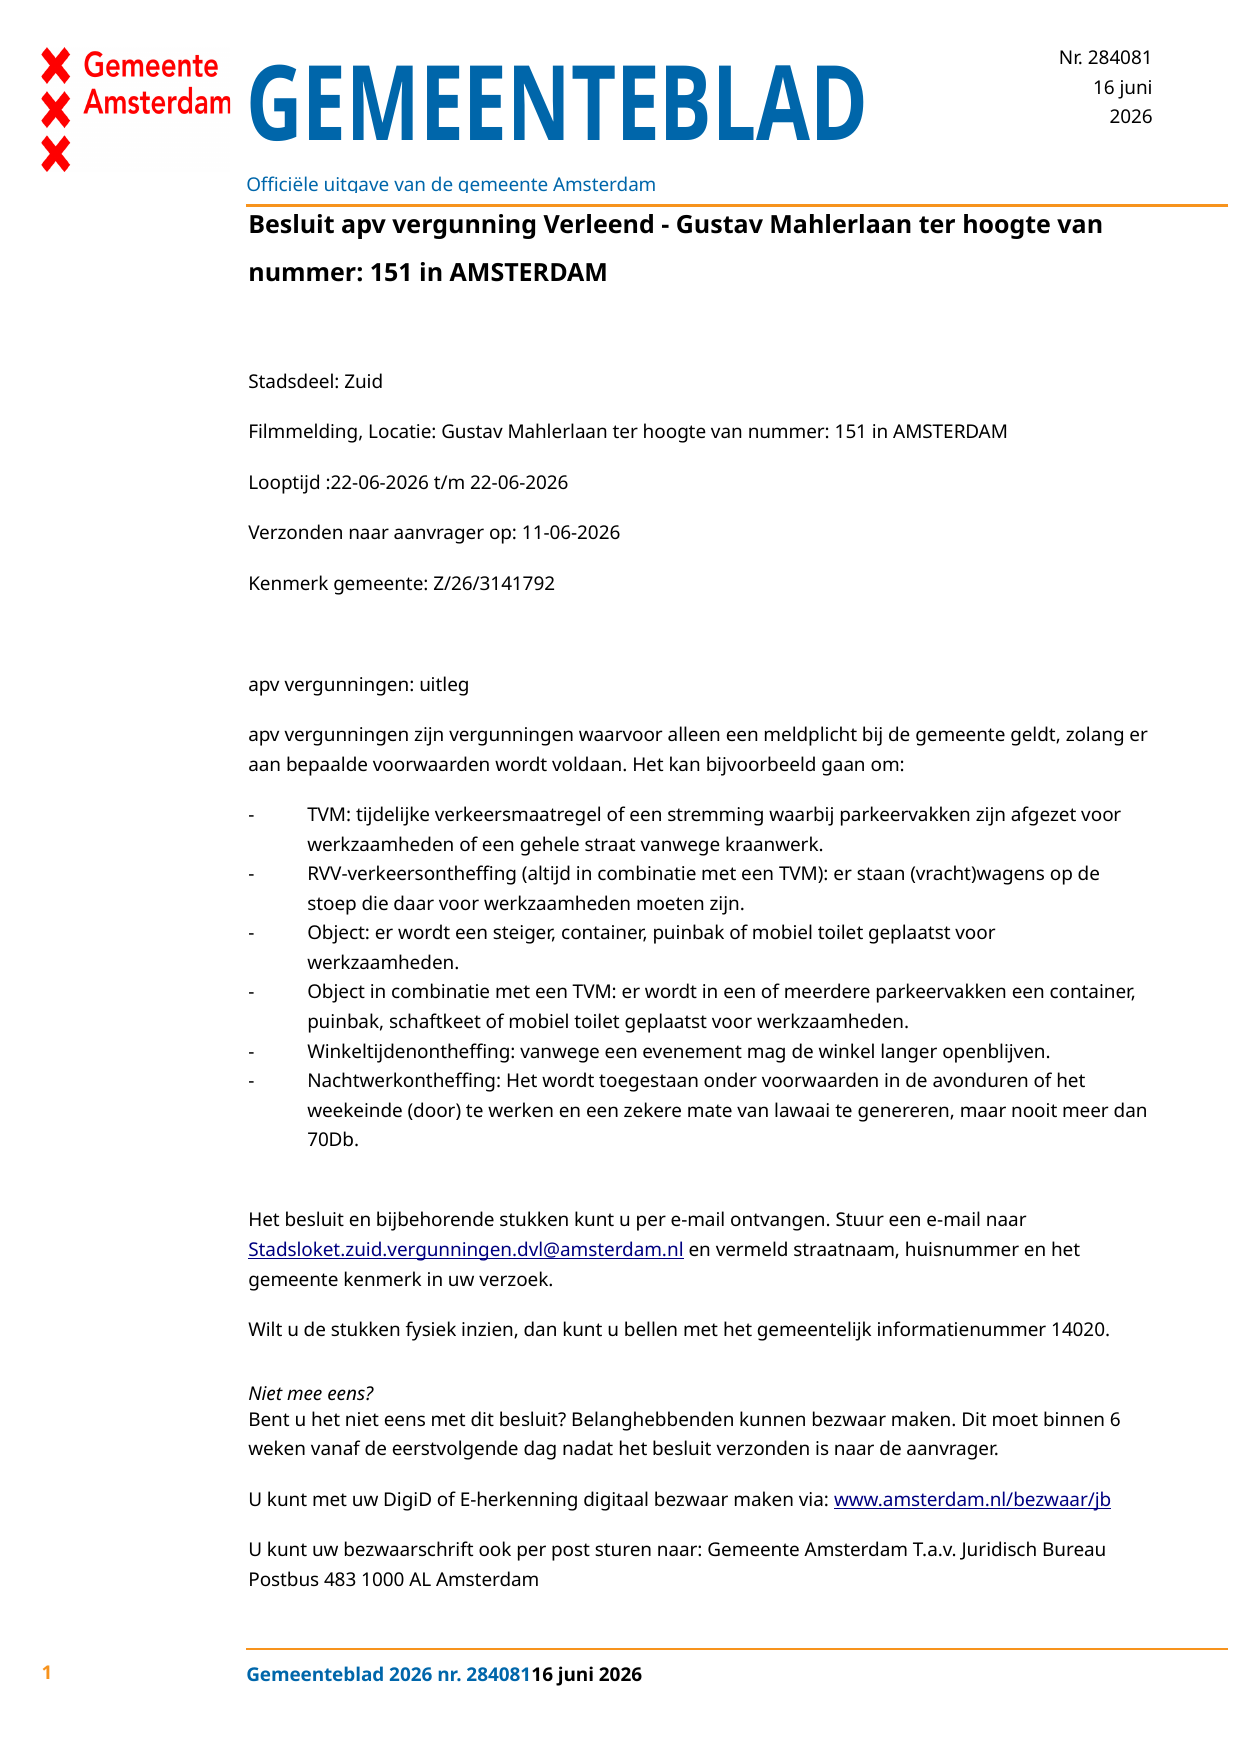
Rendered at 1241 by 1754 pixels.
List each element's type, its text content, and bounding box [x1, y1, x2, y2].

list RVV-verkeersontheffing (altijd in combinatie met een TVM): er staan (vracht)wagens op de stoep die daar voor werkzaamheden moeten zijn. [248, 860, 1152, 916]
list Winkeltijdenontheffing: vanwege een evenement mag de winkel langer openblijven. [248, 1038, 1152, 1064]
text apv vergunningen zijn vergunningen waarvoor alleen een meldplicht bij de gemeente geldt, zolang er aan bepaalde voorwaarden wordt voldaan. Het kan bijvoorbeeld gaan om: [248, 721, 1152, 777]
text U kunt met uw DigiD of E-herkenning digitaal bezwaar maken via: www.amsterdam.nl/bezwaar/jb [248, 1486, 1152, 1512]
text Wilt u de stukken fysiek inzien, dan kunt u bellen met het gemeentelijk informatienummer 14020. [248, 1316, 1152, 1342]
list TVM: tijdelijke verkeersmaatregel of een stremming waarbij parkeervakken zijn afgezet voor werkzaamheden of een gehele straat vanwege kraanwerk. [248, 801, 1152, 857]
list Object in combinatie met een TVM: er wordt in een of meerdere parkeervakken een container, puinbak, schaftkeet of mobiel toilet geplaatst voor werkzaamheden. [248, 979, 1152, 1034]
list Object: er wordt een steiger, container, puinbak of mobiel toilet geplaatst voor werkzaamheden. [248, 919, 1152, 975]
text Looptijd :22-06-2026 t/m 22-06-2026 [248, 469, 1152, 495]
text Het besluit en bijbehorende stukken kunt u per e-mail ontvangen. Stuur een e-mail naar Stadsloket.zuid.vergunningen.dvl@amsterdam.nl en vermeld straatnaam, huisnummer en het gemeente kenmerk in uw verzoek. [248, 1207, 1152, 1292]
text U kunt uw bezwaarschrift ook per post sturen naar: Gemeente Amsterdam T.a.v. Juridisch Bureau Postbus 483 1000 AL Amsterdam [248, 1536, 1152, 1592]
text apv vergunningen: uitleg [248, 671, 1152, 697]
picture [41, 47, 231, 172]
text Verzonden naar aanvrager op: 11-06-2026 [248, 519, 1152, 545]
text Filmmelding, Locatie: Gustav Mahlerlaan ter hoogte van nummer: 151 in AMSTERDAM [248, 419, 1152, 444]
text Kenmerk gemeente: Z/26/3141792 [248, 570, 1152, 596]
text Niet mee eens? [248, 1380, 1152, 1406]
text Stadsdeel: Zuid [248, 368, 1152, 394]
text Besluit apv vergunning Verleend - Gustav Mahlerlaan ter hoogte van nummer: 151 in AMSTERDAM [248, 207, 1152, 288]
text Bent u het niet eens met dit besluit? Belanghebbenden kunnen bezwaar maken. Dit moet binnen 6 weken vanaf de eerstvolgende dag nadat het besluit verzonden is naar de aanvrager. [248, 1406, 1152, 1461]
list Nachtwerkontheffing: Het wordt toegestaan onder voorwaarden in de avonduren of het weekeinde (door) te werken en een zekere mate van lawaai te genereren, maar nooit meer dan 70Db. [248, 1067, 1152, 1152]
